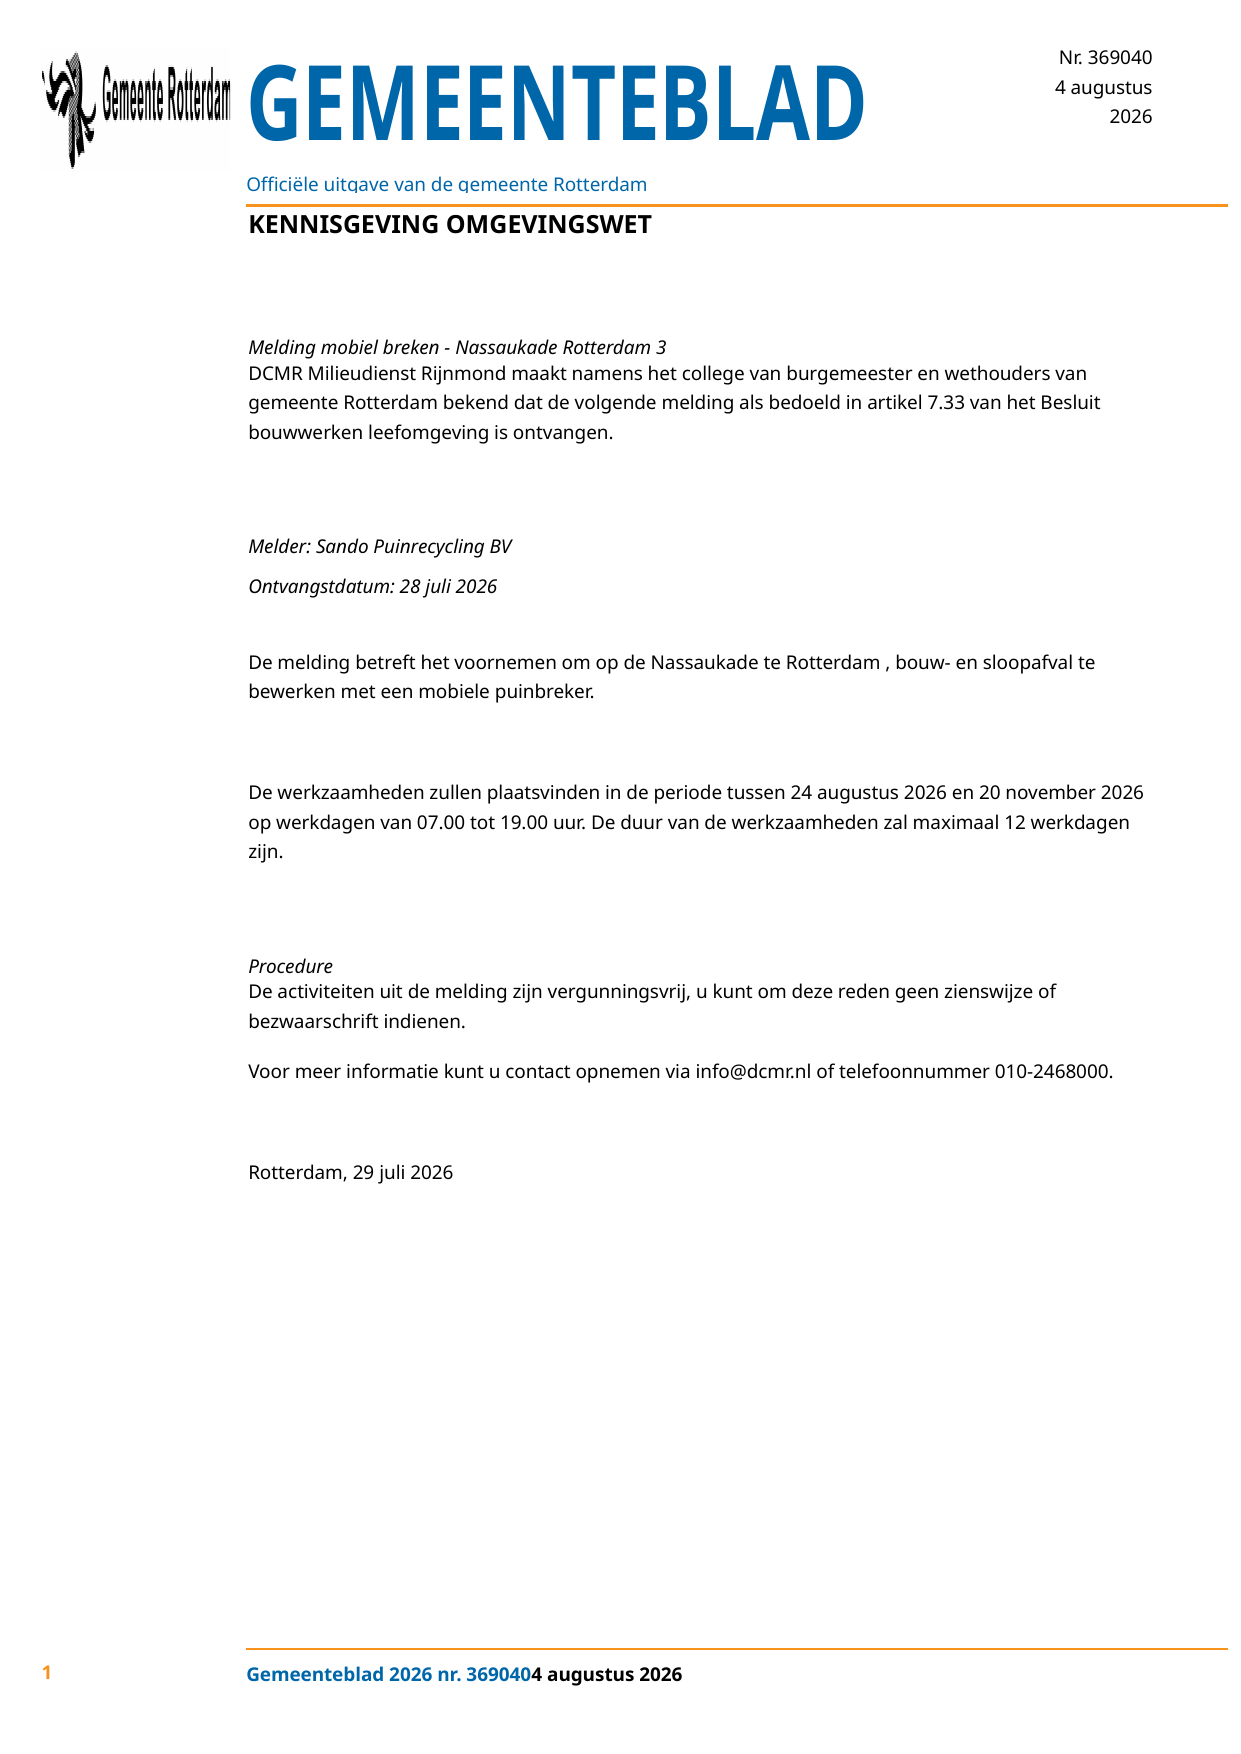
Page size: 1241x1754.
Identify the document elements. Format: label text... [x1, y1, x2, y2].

text De melding betreft het voornemen om op de Nassaukade te Rotterdam , bouw- en sloopafval te bewerken met een mobiele puinbreker. [248, 649, 1152, 704]
text KENNISGEVING OMGEVINGSWET [248, 207, 1152, 241]
text Rotterdam, 29 juli 2026 [248, 1159, 1152, 1185]
text Ontvangstdatum: 28 juli 2026 [248, 573, 1152, 598]
text Melder: Sando Puinrecycling BV [248, 533, 1152, 559]
text De activiteiten uit de melding zijn vergunningsvrij, u kunt om deze reden geen zienswijze of bezwaarschrift indienen. [248, 979, 1152, 1034]
text Procedure [248, 953, 1152, 979]
picture [41, 47, 231, 172]
text DCMR Milieudienst Rijnmond maakt namens het college van burgemeester en wethouders van gemeente Rotterdam bekend dat de volgende melding als bedoeld in artikel 7.33 van het Besluit bouwwerken leefomgeving is ontvangen. [248, 360, 1152, 445]
text De werkzaamheden zullen plaatsvinden in de periode tussen 24 augustus 2026 en 20 november 2026 op werkdagen van 07.00 tot 19.00 uur. De duur van de werkzaamheden zal maximaal 12 werkdagen zijn. [248, 779, 1152, 864]
text Melding mobiel breken - Nassaukade Rotterdam 3 [248, 334, 1152, 360]
text Voor meer informatie kunt u contact opnemen via info@dcmr.nl of telefoonnummer 010-2468000. [248, 1059, 1152, 1084]
